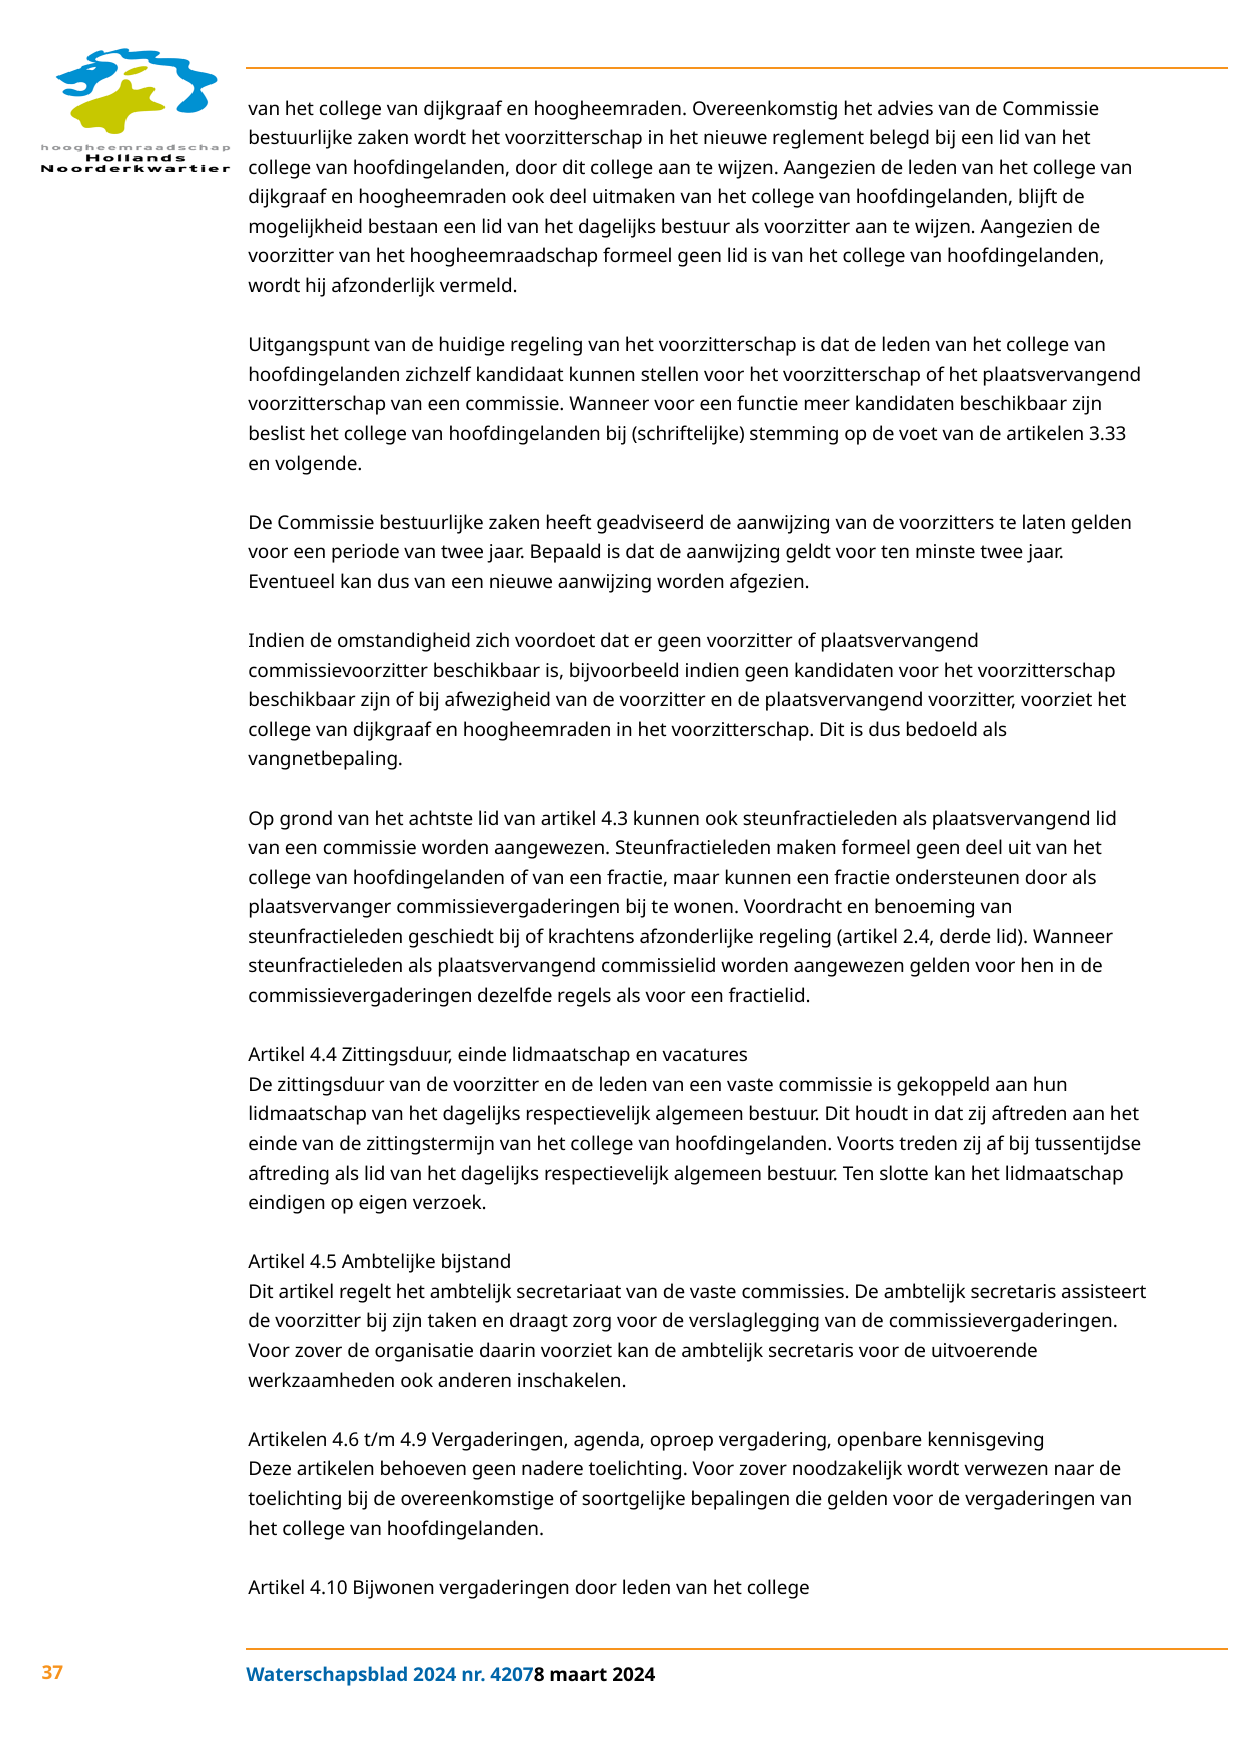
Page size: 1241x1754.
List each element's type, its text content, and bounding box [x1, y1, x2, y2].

text Artikel 4.5 Ambtelijke bijstand [248, 1248, 1152, 1274]
text Artikel 4.4 Zittingsduur, einde lidmaatschap en vacatures [248, 1041, 1152, 1067]
text Deze artikelen behoeven geen nadere toelichting. Voor zover noodzakelijk wordt verwezen naar de toelichting bij de overeenkomstige of soortgelijke bepalingen die gelden voor de vergaderingen van het college van hoofdingelanden. [248, 1456, 1152, 1541]
text De zittingsduur van de voorzitter en de leden van een vaste commissie is gekoppeld aan hun lidmaatschap van het dagelijks respectievelijk algemeen bestuur. Dit houdt in dat zij aftreden aan het einde van de zittingstermijn van het college van hoofdingelanden. Voorts treden zij af bij tussentijdse aftreding als lid van het dagelijks respectievelijk algemeen bestuur. Ten slotte kan het lidmaatschap eindigen op eigen verzoek. [248, 1071, 1152, 1215]
text van het college van dijkgraaf en hoogheemraden. Overeenkomstig het advies van de Commissie bestuurlijke zaken wordt het voorzitterschap in het nieuwe reglement belegd bij een lid van het college van hoofdingelanden, door dit college aan te wijzen. Aangezien de leden van het college van dijkgraaf en hoogheemraden ook deel uitmaken van het college van hoofdingelanden, blijft de mogelijkheid bestaan een lid van het dagelijks bestuur als voorzitter aan te wijzen. Aangezien de voorzitter van het hoogheemraadschap formeel geen lid is van het college van hoofdingelanden, wordt hij afzonderlijk vermeld. [248, 95, 1152, 298]
text Uitgangspunt van de huidige regeling van het voorzitterschap is dat de leden van het college van hoofdingelanden zichzelf kandidaat kunnen stellen voor het voorzitterschap of het plaatsvervangend voorzitterschap van een commissie. Wanneer voor een functie meer kandidaten beschikbaar zijn beslist het college van hoofdingelanden bij (schriftelijke) stemming op de voet van de artikelen 3.33 en volgende. [248, 331, 1152, 476]
text Artikelen 4.6 t/m 4.9 Vergaderingen, agenda, oproep vergadering, openbare kennisgeving [248, 1426, 1152, 1452]
text De Commissie bestuurlijke zaken heeft geadviseerd de aanwijzing van de voorzitters te laten gelden voor een periode van twee jaar. Bepaald is dat de aanwijzing geldt voor ten minste twee jaar. Eventueel kan dus van een nieuwe aanwijzing worden afgezien. [248, 509, 1152, 594]
text Dit artikel regelt het ambtelijk secretariaat van de vaste commissies. De ambtelijk secretaris assisteert de voorzitter bij zijn taken en draagt zorg voor de verslaglegging van de commissievergaderingen. Voor zover de organisatie daarin voorziet kan de ambtelijk secretaris voor de uitvoerende werkzaamheden ook anderen inschakelen. [248, 1278, 1152, 1393]
text Op grond van het achtste lid van artikel 4.3 kunnen ook steunfractieleden als plaatsvervangend lid van een commissie worden aangewezen. Steunfractieleden maken formeel geen deel uit van het college van hoofdingelanden of van een fractie, maar kunnen een fractie ondersteunen door als plaatsvervanger commissievergaderingen bij te wonen. Voordracht en benoeming van steunfractieleden geschiedt bij of krachtens afzonderlijke regeling (artikel 2.4, derde lid). Wanneer steunfractieleden als plaatsvervangend commissielid worden aangewezen gelden voor hen in de commissievergaderingen dezelfde regels als voor een fractielid. [248, 805, 1152, 1008]
text Indien de omstandigheid zich voordoet dat er geen voorzitter of plaatsvervangend commissievoorzitter beschikbaar is, bijvoorbeeld indien geen kandidaten voor het voorzitterschap beschikbaar zijn of bij afwezigheid van de voorzitter en de plaatsvervangend voorzitter, voorziet het college van dijkgraaf en hoogheemraden in het voorzitterschap. Dit is dus bedoeld als vangnetbepaling. [248, 627, 1152, 771]
picture [41, 47, 231, 172]
text Artikel 4.10 Bijwonen vergaderingen door leden van het college [248, 1574, 1152, 1600]
